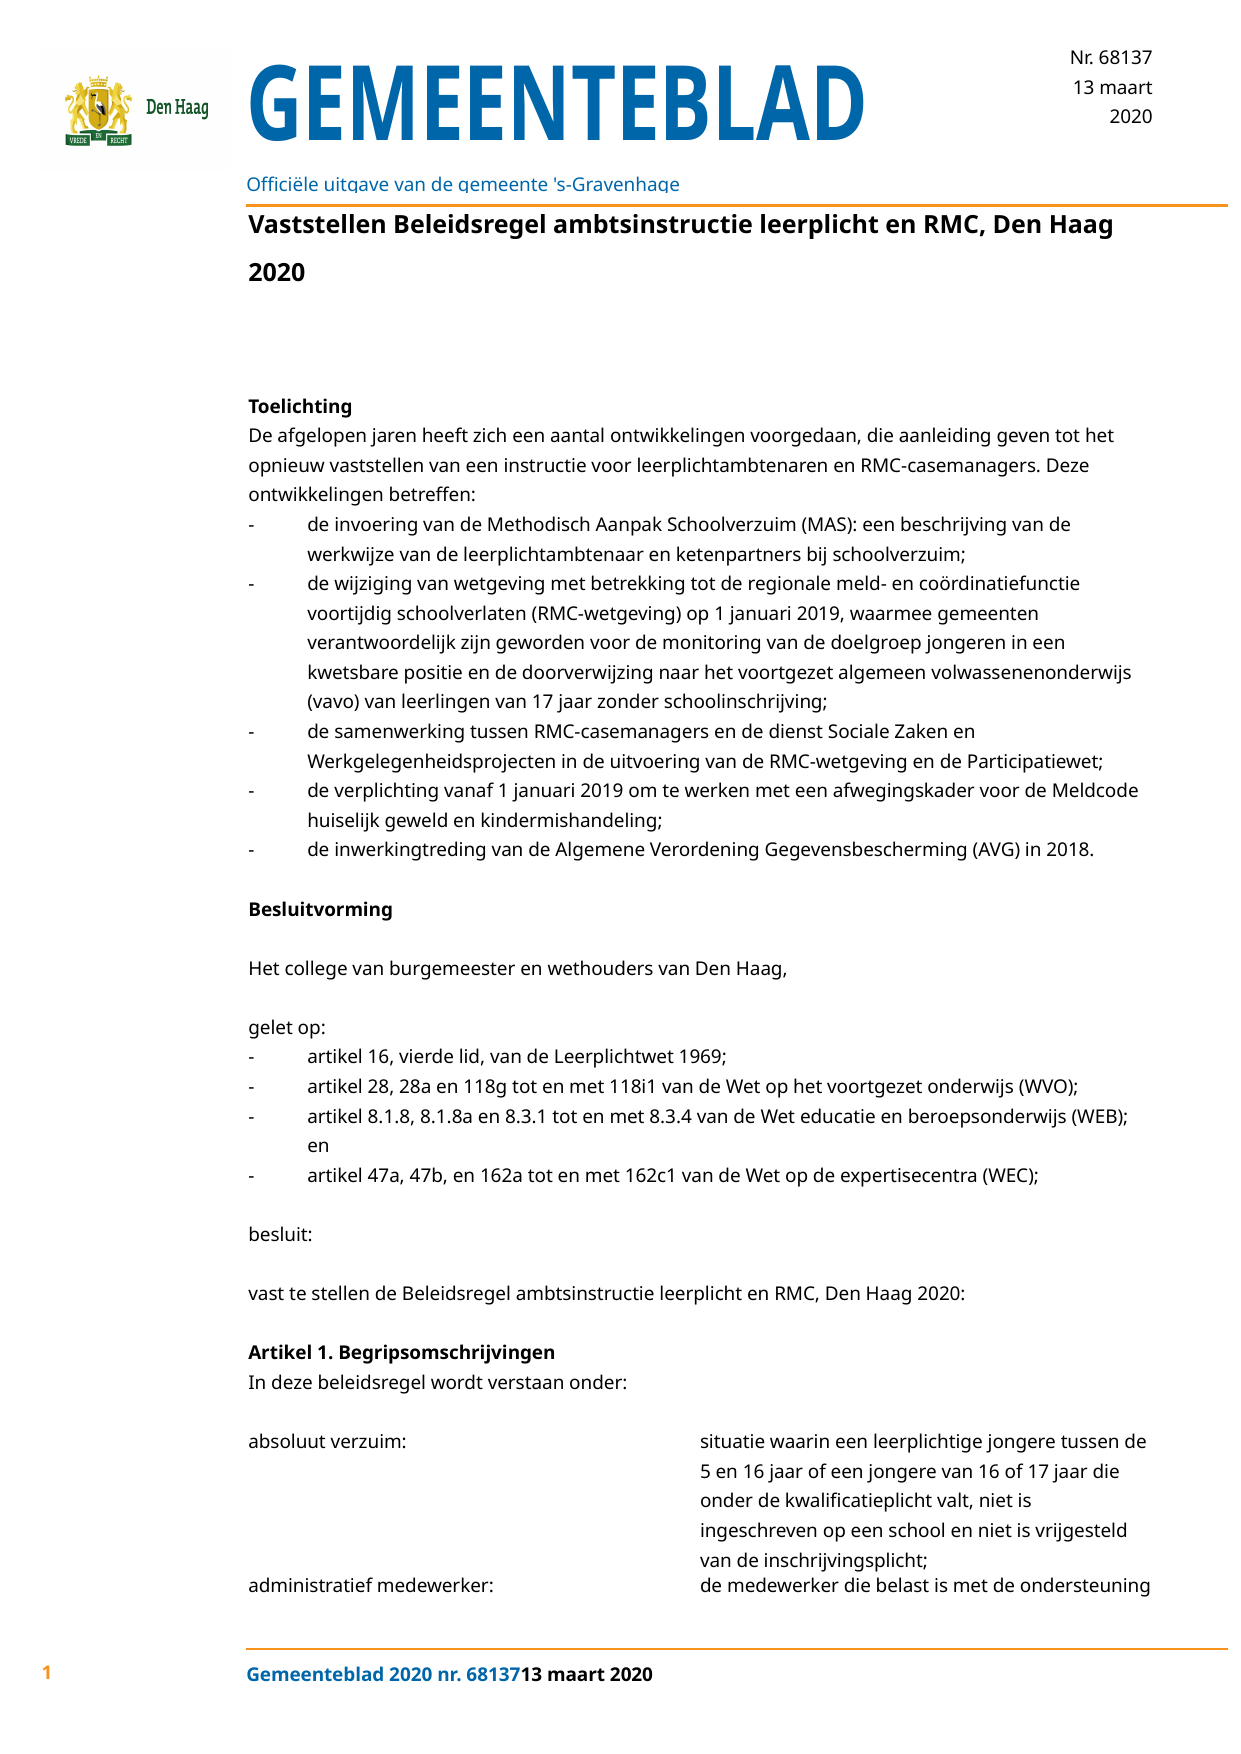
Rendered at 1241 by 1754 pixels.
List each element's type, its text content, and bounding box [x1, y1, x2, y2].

list artikel 16, vierde lid, van de Leerplichtwet 1969; [248, 1044, 1152, 1069]
table_header situatie waarin een leerplichtige jongere tussen de 5 en 16 jaar of een jongere van 16 of 17 jaar die onder de kwalificatieplicht valt, niet is ingeschreven op een school en niet is vrijgesteld van de inschrijvingsplicht; [700, 1429, 1152, 1572]
list de inwerkingtreding van de Algemene Verordening Gegevensbescherming (AVG) in 2018. [248, 837, 1152, 862]
list de verplichting vanaf 1 januari 2019 om te werken met een afwegingskader voor de Meldcode huiselijk geweld en kindermishandeling; [248, 777, 1152, 833]
list artikel 28, 28a en 118g tot en met 118i1 van de Wet op het voortgezet onderwijs (WVO); [248, 1073, 1152, 1099]
table_header absoluut verzuim: [248, 1429, 700, 1572]
list artikel 8.1.8, 8.1.8a en 8.3.1 tot en met 8.3.4 van de Wet educatie en beroepsonderwijs (WEB); en [248, 1103, 1152, 1158]
table_cell de medewerker die belast is met de ondersteuning [700, 1573, 1152, 1598]
list de wijziging van wetgeving met betrekking tot de regionale meld- en coördinatiefunctie voortijdig schoolverlaten (RMC-wetgeving) op 1 januari 2019, waarmee gemeenten verantwoordelijk zijn geworden voor de monitoring van de doelgroep jongeren in een kwetsbare positie en de doorverwijzing naar het voortgezet algemeen volwassenenonderwijs (vavo) van leerlingen van 17 jaar zonder schoolinschrijving; [248, 570, 1152, 714]
list artikel 47a, 47b, en 162a tot en met 162c1 van de Wet op de expertisecentra (WEC); [248, 1162, 1152, 1188]
list de invoering van de Methodisch Aanpak Schoolverzuim (MAS): een beschrijving van de werkwijze van de leerplichtambtenaar en ketenpartners bij schoolverzuim; [248, 511, 1152, 567]
text Het college van burgemeester en wethouders van Den Haag, [248, 955, 1152, 981]
picture [41, 47, 231, 172]
text Artikel 1. Begripsomschrijvingen [248, 1339, 1152, 1365]
text Besluitvorming [248, 896, 1152, 922]
text gelet op: [248, 1014, 1152, 1040]
list de samenwerking tussen RMC-casemanagers en de dienst Sociale Zaken en Werkgelegenheidsprojecten in de uitvoering van de RMC-wetgeving en de Participatiewet; [248, 718, 1152, 774]
text De afgelopen jaren heeft zich een aantal ontwikkelingen voorgedaan, die aanleiding geven tot het opnieuw vaststellen van een instructie voor leerplichtambtenaren en RMC-casemanagers. Deze ontwikkelingen betreffen: [248, 422, 1152, 507]
text In deze beleidsregel wordt verstaan onder: [248, 1369, 1152, 1395]
text Vaststellen Beleidsregel ambtsinstructie leerplicht en RMC, Den Haag 2020 [248, 207, 1152, 288]
text besluit: [248, 1221, 1152, 1247]
text Toelichting [248, 393, 1152, 419]
table_cell administratief medewerker: [248, 1573, 700, 1598]
text vast te stellen de Beleidsregel ambtsinstructie leerplicht en RMC, Den Haag 2020: [248, 1280, 1152, 1306]
